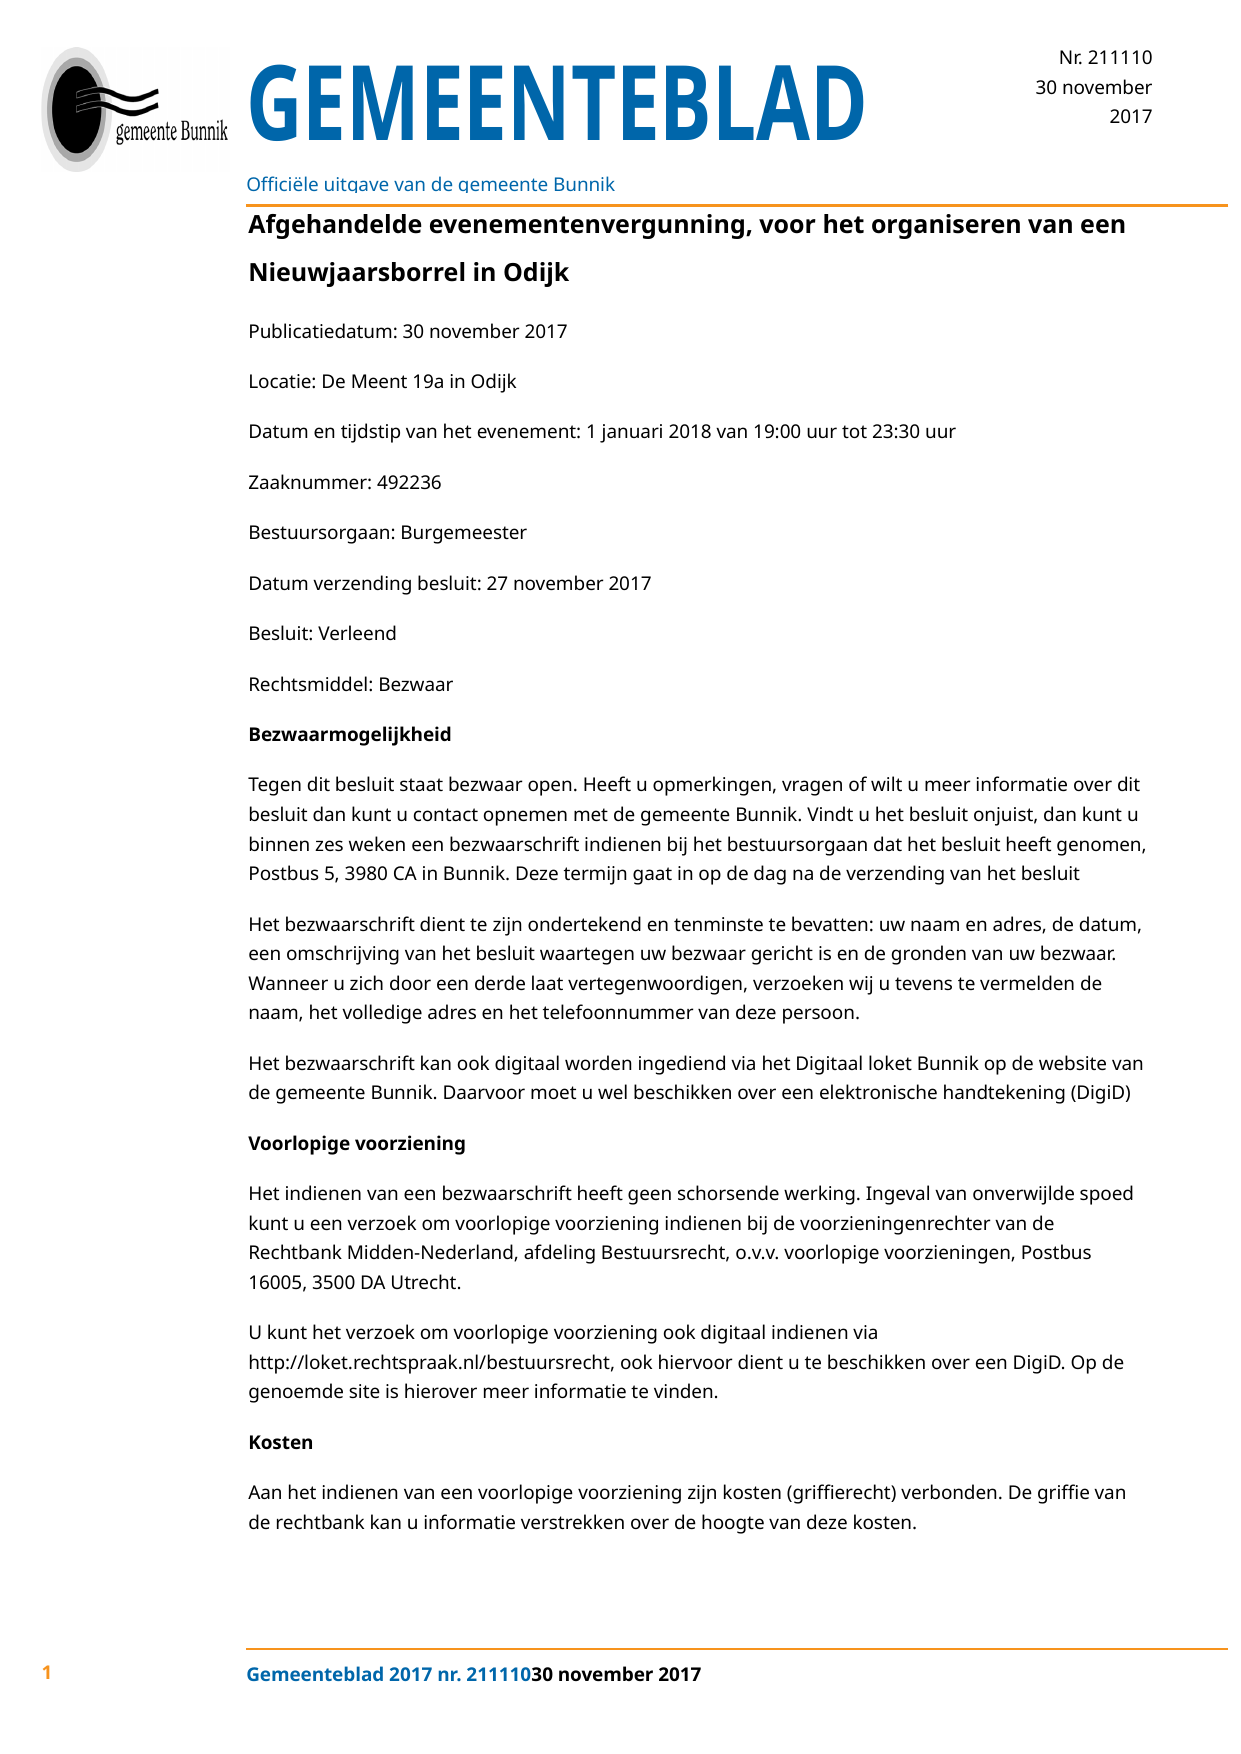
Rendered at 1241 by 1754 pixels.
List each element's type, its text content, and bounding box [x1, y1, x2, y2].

text Afgehandelde evenementenvergunning, voor het organiseren van een Nieuwjaarsborrel in Odijk [248, 207, 1152, 288]
text Bestuursorgaan: Burgemeester [248, 519, 1152, 545]
text Besluit: Verleend [248, 620, 1152, 646]
text Zaaknummer: 492236 [248, 469, 1152, 495]
text Datum verzending besluit: 27 november 2017 [248, 570, 1152, 596]
text Het bezwaarschrift dient te zijn ondertekend en tenminste te bevatten: uw naam en adres, de datum, een omschrijving van het besluit waartegen uw bezwaar gericht is en de gronden van uw bezwaar. Wanneer u zich door een derde laat vertegenwoordigen, verzoeken wij u tevens te vermelden de naam, het volledige adres en het telefoonnummer van deze persoon. [248, 911, 1152, 1025]
text Het bezwaarschrift kan ook digitaal worden ingediend via het Digitaal loket Bunnik op de website van de gemeente Bunnik. Daarvoor moet u wel beschikken over een elektronische handtekening (DigiD) [248, 1050, 1152, 1105]
text U kunt het verzoek om voorlopige voorziening ook digitaal indienen via http://loket.rechtspraak.nl/bestuursrecht, ook hiervoor dient u te beschikken over een DigiD. Op de genoemde site is hierover meer informatie te vinden. [248, 1319, 1152, 1404]
text Het indienen van een bezwaarschrift heeft geen schorsende werking. Ingeval van onverwijlde spoed kunt u een verzoek om voorlopige voorziening indienen bij de voorzieningenrechter van de Rechtbank Midden-Nederland, afdeling Bestuursrecht, o.v.v. voorlopige voorzieningen, Postbus 16005, 3500 DA Utrecht. [248, 1180, 1152, 1295]
text Voorlopige voorziening [248, 1130, 1152, 1156]
text Publicatiedatum: 30 november 2017 [248, 318, 1152, 344]
picture [41, 47, 231, 172]
text Bezwaarmogelijkheid [248, 721, 1152, 747]
text Rechtsmiddel: Bezwaar [248, 671, 1152, 697]
text Tegen dit besluit staat bezwaar open. Heeft u opmerkingen, vragen of wilt u meer informatie over dit besluit dan kunt u contact opnemen met de gemeente Bunnik. Vindt u het besluit onjuist, dan kunt u binnen zes weken een bezwaarschrift indienen bij het bestuursorgaan dat het besluit heeft genomen, Postbus 5, 3980 CA in Bunnik. Deze termijn gaat in op de dag na de verzending van het besluit [248, 772, 1152, 886]
text Kosten [248, 1429, 1152, 1455]
text Locatie: De Meent 19a in Odijk [248, 368, 1152, 394]
text Datum en tijdstip van het evenement: 1 januari 2018 van 19:00 uur tot 23:30 uur [248, 419, 1152, 444]
text Aan het indienen van een voorlopige voorziening zijn kosten (griffierecht) verbonden. De griffie van de rechtbank kan u informatie verstrekken over de hoogte van deze kosten. [248, 1479, 1152, 1535]
